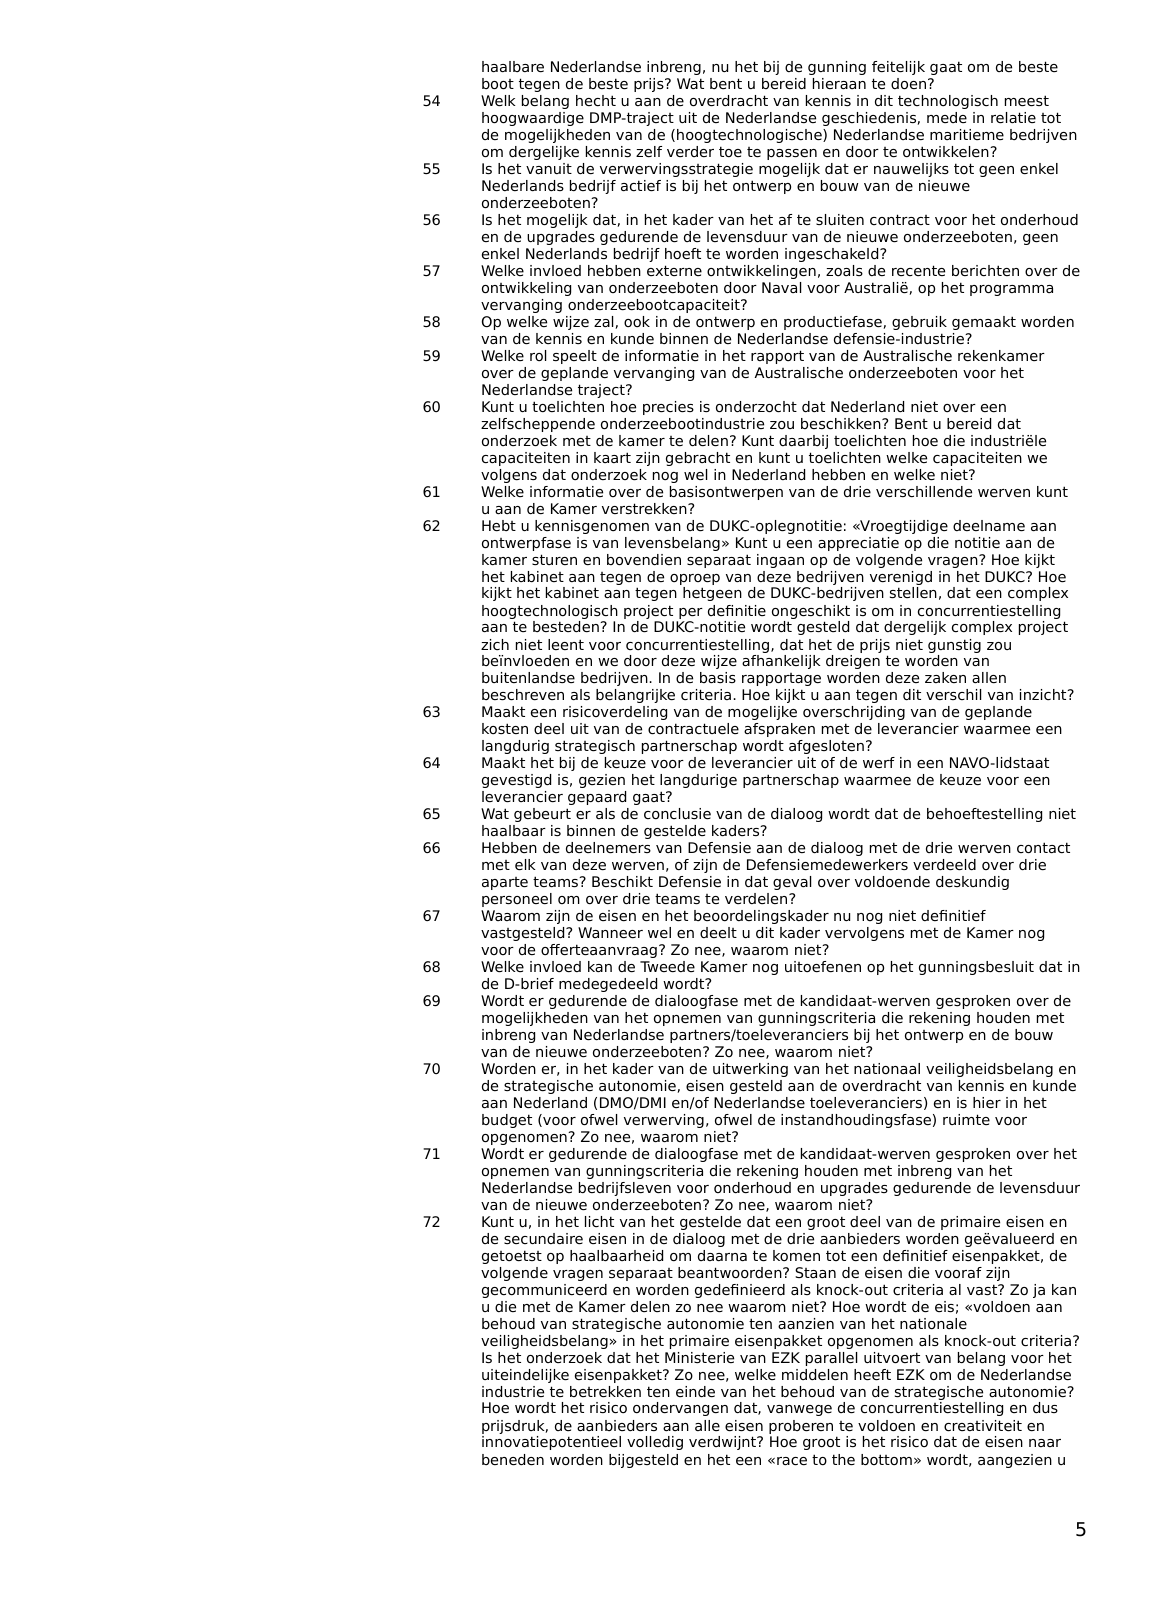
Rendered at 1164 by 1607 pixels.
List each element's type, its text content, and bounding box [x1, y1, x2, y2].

table_cell 56 [422, 212, 475, 263]
table_cell Wordt er gedurende de dialoogfase met de kandidaat-werven gesproken over de mogelijkheden van het opnemen van gunningscriteria die rekening houden met inbreng van Nederlandse partners/toeleveranciers bij het ontwerp en de bouw van de nieuwe onderzeeboten? Zo nee, waarom niet? [475, 993, 1087, 1061]
table_cell 58 [422, 314, 475, 348]
table_cell Wat gebeurt er als de conclusie van de dialoog wordt dat de behoeftestelling niet haalbaar is binnen de gestelde kaders? [475, 806, 1087, 840]
table_cell Welke rol speelt de informatie in het rapport van de Australische rekenkamer over de geplande vervanging van de Australische onderzeeboten voor het Nederlandse traject? [475, 348, 1087, 399]
table_cell 59 [422, 348, 475, 399]
table_cell Op welke wijze zal, ook in de ontwerp en productiefase, gebruik gemaakt worden van de kennis en kunde binnen de Nederlandse defensie-industrie? [475, 314, 1087, 348]
table_cell 66 [422, 840, 475, 908]
table_cell 54 [422, 93, 475, 161]
table_cell Waarom zijn de eisen en het beoordelingskader nu nog niet definitief vastgesteld? Wanneer wel en deelt u dit kader vervolgens met de Kamer nog voor de offerteaanvraag? Zo nee, waarom niet? [475, 908, 1087, 959]
table_cell 65 [422, 806, 475, 840]
table_cell Wordt er gedurende de dialoogfase met de kandidaat-werven gesproken over het opnemen van gunningscriteria die rekening houden met inbreng van het Nederlandse bedrijfsleven voor onderhoud en upgrades gedurende de levensduur van de nieuwe onderzeeboten? Zo nee, waarom niet? [475, 1146, 1087, 1214]
table_cell 63 [422, 704, 475, 755]
table_cell Hebben de deelnemers van Defensie aan de dialoog met de drie werven contact met elk van deze werven, of zijn de Defensiemedewerkers verdeeld over drie aparte teams? Beschikt Defensie in dat geval over voldoende deskundig personeel om over drie teams te verdelen? [475, 840, 1087, 908]
table_cell 69 [422, 993, 475, 1061]
table_cell Is het vanuit de verwervingsstrategie mogelijk dat er nauwelijks tot geen enkel Nederlands bedrijf actief is bij het ontwerp en bouw van de nieuwe onderzeeboten? [475, 161, 1087, 212]
table_cell 71 [422, 1146, 475, 1214]
table_cell Maakt het bij de keuze voor de leverancier uit of de werf in een NAVO-lidstaat gevestigd is, gezien het langdurige partnerschap waarmee de keuze voor een leverancier gepaard gaat? [475, 755, 1087, 806]
table_cell 62 [422, 518, 475, 704]
table_cell Kunt u toelichten hoe precies is onderzocht dat Nederland niet over een zelfscheppende onderzeebootindustrie zou beschikken? Bent u bereid dat onderzoek met de kamer te delen? Kunt daarbij toelichten hoe die industriële capaciteiten in kaart zijn gebracht en kunt u toelichten welke capaciteiten we volgens dat onderzoek nog wel in Nederland hebben en welke niet? [475, 399, 1087, 483]
table_cell 61 [422, 484, 475, 517]
table_cell Welk belang hecht u aan de overdracht van kennis in dit technologisch meest hoogwaardige DMP-traject uit de Nederlandse geschiedenis, mede in relatie tot de mogelijkheden van de (hoogtechnologische) Nederlandse maritieme bedrijven om dergelijke kennis zelf verder toe te passen en door te ontwikkelen? [475, 93, 1087, 161]
table_cell 55 [422, 161, 475, 212]
table_cell Maakt een risicoverdeling van de mogelijke overschrijding van de geplande kosten deel uit van de contractuele afspraken met de leverancier waarmee een langdurig strategisch partnerschap wordt afgesloten? [475, 704, 1087, 755]
table_cell 60 [422, 399, 475, 483]
table_cell 72 [422, 1214, 475, 1468]
table_cell [422, 59, 475, 93]
table_cell Welke invloed kan de Tweede Kamer nog uitoefenen op het gunningsbesluit dat in de D-brief medegedeeld wordt? [475, 959, 1087, 993]
table_cell 67 [422, 908, 475, 959]
table_cell haalbare Nederlandse inbreng, nu het bij de gunning feitelijk gaat om de beste boot tegen de beste prijs? Wat bent u bereid hieraan te doen? [475, 59, 1087, 93]
table_cell Welke invloed hebben externe ontwikkelingen, zoals de recente berichten over de ontwikkeling van onderzeeboten door Naval voor Australië, op het programma vervanging onderzeebootcapaciteit? [475, 263, 1087, 314]
table_cell 68 [422, 959, 475, 993]
table_cell Worden er, in het kader van de uitwerking van het nationaal veiligheidsbelang en de strategische autonomie, eisen gesteld aan de overdracht van kennis en kunde aan Nederland (DMO/DMI en/of Nederlandse toeleveranciers) en is hier in het budget (voor ofwel verwerving, ofwel de instandhoudingsfase) ruimte voor opgenomen? Zo nee, waarom niet? [475, 1061, 1087, 1146]
table_cell Welke informatie over de basisontwerpen van de drie verschillende werven kunt u aan de Kamer verstrekken? [475, 484, 1087, 517]
table_cell 70 [422, 1061, 475, 1146]
table_cell Is het mogelijk dat, in het kader van het af te sluiten contract voor het onderhoud en de upgrades gedurende de levensduur van de nieuwe onderzeeboten, geen enkel Nederlands bedrijf hoeft te worden ingeschakeld? [475, 212, 1087, 263]
table_cell Kunt u, in het licht van het gestelde dat een groot deel van de primaire eisen en de secundaire eisen in de dialoog met de drie aanbieders worden geëvalueerd en getoetst op haalbaarheid om daarna te komen tot een definitief eisenpakket, de volgende vragen separaat beantwoorden? Staan de eisen die vooraf zijn gecommuniceerd en worden gedefinieerd als knock-out criteria al vast? Zo ja kan u die met de Kamer delen zo nee waarom niet? Hoe wordt de eis; «voldoen aan behoud van strategische autonomie ten aanzien van het nationale veiligheidsbelang» in het primaire eisenpakket opgenomen als knock-out criteria? Is het onderzoek dat het Ministerie van EZK parallel uitvoert van belang voor het uiteindelijke eisenpakket? Zo nee, welke middelen heeft EZK om de Nederlandse industrie te betrekken ten einde van het behoud van de strategische autonomie? Hoe wordt het risico ondervangen dat, vanwege de concurrentiestelling en dus prijsdruk, de aanbieders aan alle eisen proberen te voldoen en creativiteit en innovatiepotentieel volledig verdwijnt? Hoe groot is het risico dat de eisen naar beneden worden bijgesteld en het een «race to the bottom» wordt, aangezien u [475, 1214, 1087, 1468]
table_cell 57 [422, 263, 475, 314]
table_cell Hebt u kennisgenomen van de DUKC-oplegnotitie: «Vroegtijdige deelname aan ontwerpfase is van levensbelang» Kunt u een appreciatie op die notitie aan de kamer sturen en bovendien separaat ingaan op de volgende vragen? Hoe kijkt het kabinet aan tegen de oproep van deze bedrijven verenigd in het DUKC? Hoe kijkt het kabinet aan tegen hetgeen de DUKC-bedrijven stellen, dat een complex hoogtechnologisch project per definitie ongeschikt is om in concurrentiestelling aan te besteden? In de DUKC-notitie wordt gesteld dat dergelijk complex project zich niet leent voor concurrentiestelling, dat het de prijs niet gunstig zou beïnvloeden en we door deze wijze afhankelijk dreigen te worden van buitenlandse bedrijven. In de basis rapportage worden deze zaken allen beschreven als belangrijke criteria. Hoe kijkt u aan tegen dit verschil van inzicht? [475, 518, 1087, 704]
table_cell 64 [422, 755, 475, 806]
